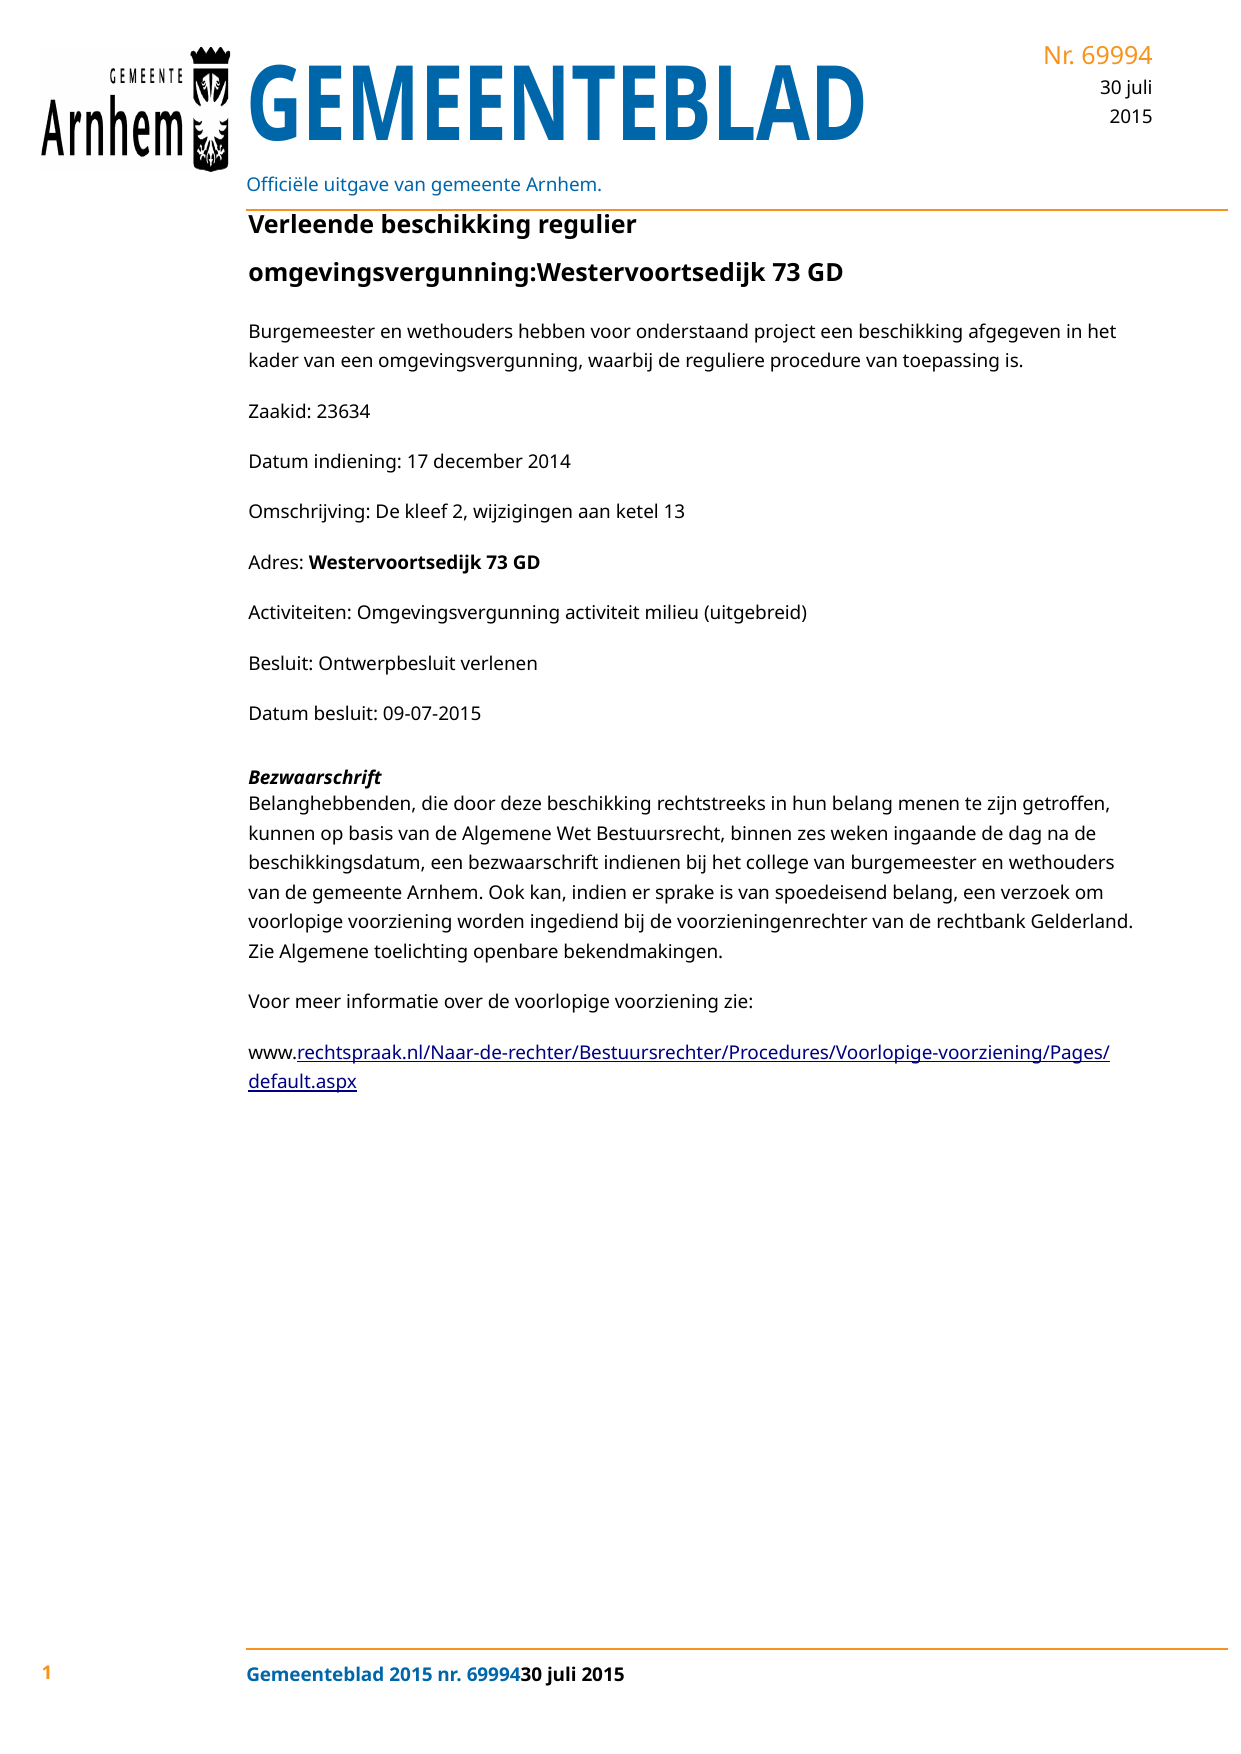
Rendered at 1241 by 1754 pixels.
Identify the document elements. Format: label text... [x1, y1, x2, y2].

text Burgemeester en wethouders hebben voor onderstaand project een beschikking afgegeven in het kader van een omgevingsvergunning, waarbij de reguliere procedure van toepassing is. [248, 318, 1152, 373]
text Verleende beschikking regulier omgevingsvergunning:Westervoortsedijk 73 GD [248, 211, 1152, 288]
text Zaakid: 23634 [248, 398, 1152, 424]
text Belanghebbenden, die door deze beschikking rechtstreeks in hun belang menen te zijn getroffen, kunnen op basis van de Algemene Wet Bestuursrecht, binnen zes weken ingaande de dag na de beschikkingsdatum, een bezwaarschrift indienen bij het college van burgemeester en wethouders van de gemeente Arnhem. Ook kan, indien er sprake is van spoedeisend belang, een verzoek om voorlopige voorziening worden ingediend bij de voorzieningenrechter van de rechtbank Gelderland. Zie Algemene toelichting openbare bekendmakingen. [248, 790, 1152, 964]
text Adres: Westervoortsedijk 73 GD [248, 549, 1152, 575]
text Voor meer informatie over de voorlopige voorziening zie: [248, 988, 1152, 1014]
text Activiteiten: Omgevingsvergunning activiteit milieu (uitgebreid) [248, 599, 1152, 625]
text Besluit: Ontwerpbesluit verlenen [248, 650, 1152, 676]
text Bezwaarschrift [248, 764, 1152, 790]
text Datum besluit: 09-07-2015 [248, 700, 1152, 726]
text Datum indiening: 17 december 2014 [248, 448, 1152, 474]
text www.rechtspraak.nl/Naar-de-rechter/Bestuursrechter/Procedures/Voorlopige-voorziening/Pages/default.aspx [248, 1039, 1152, 1094]
picture [41, 47, 231, 172]
text Omschrijving: De kleef 2, wijzigingen aan ketel 13 [248, 499, 1152, 524]
